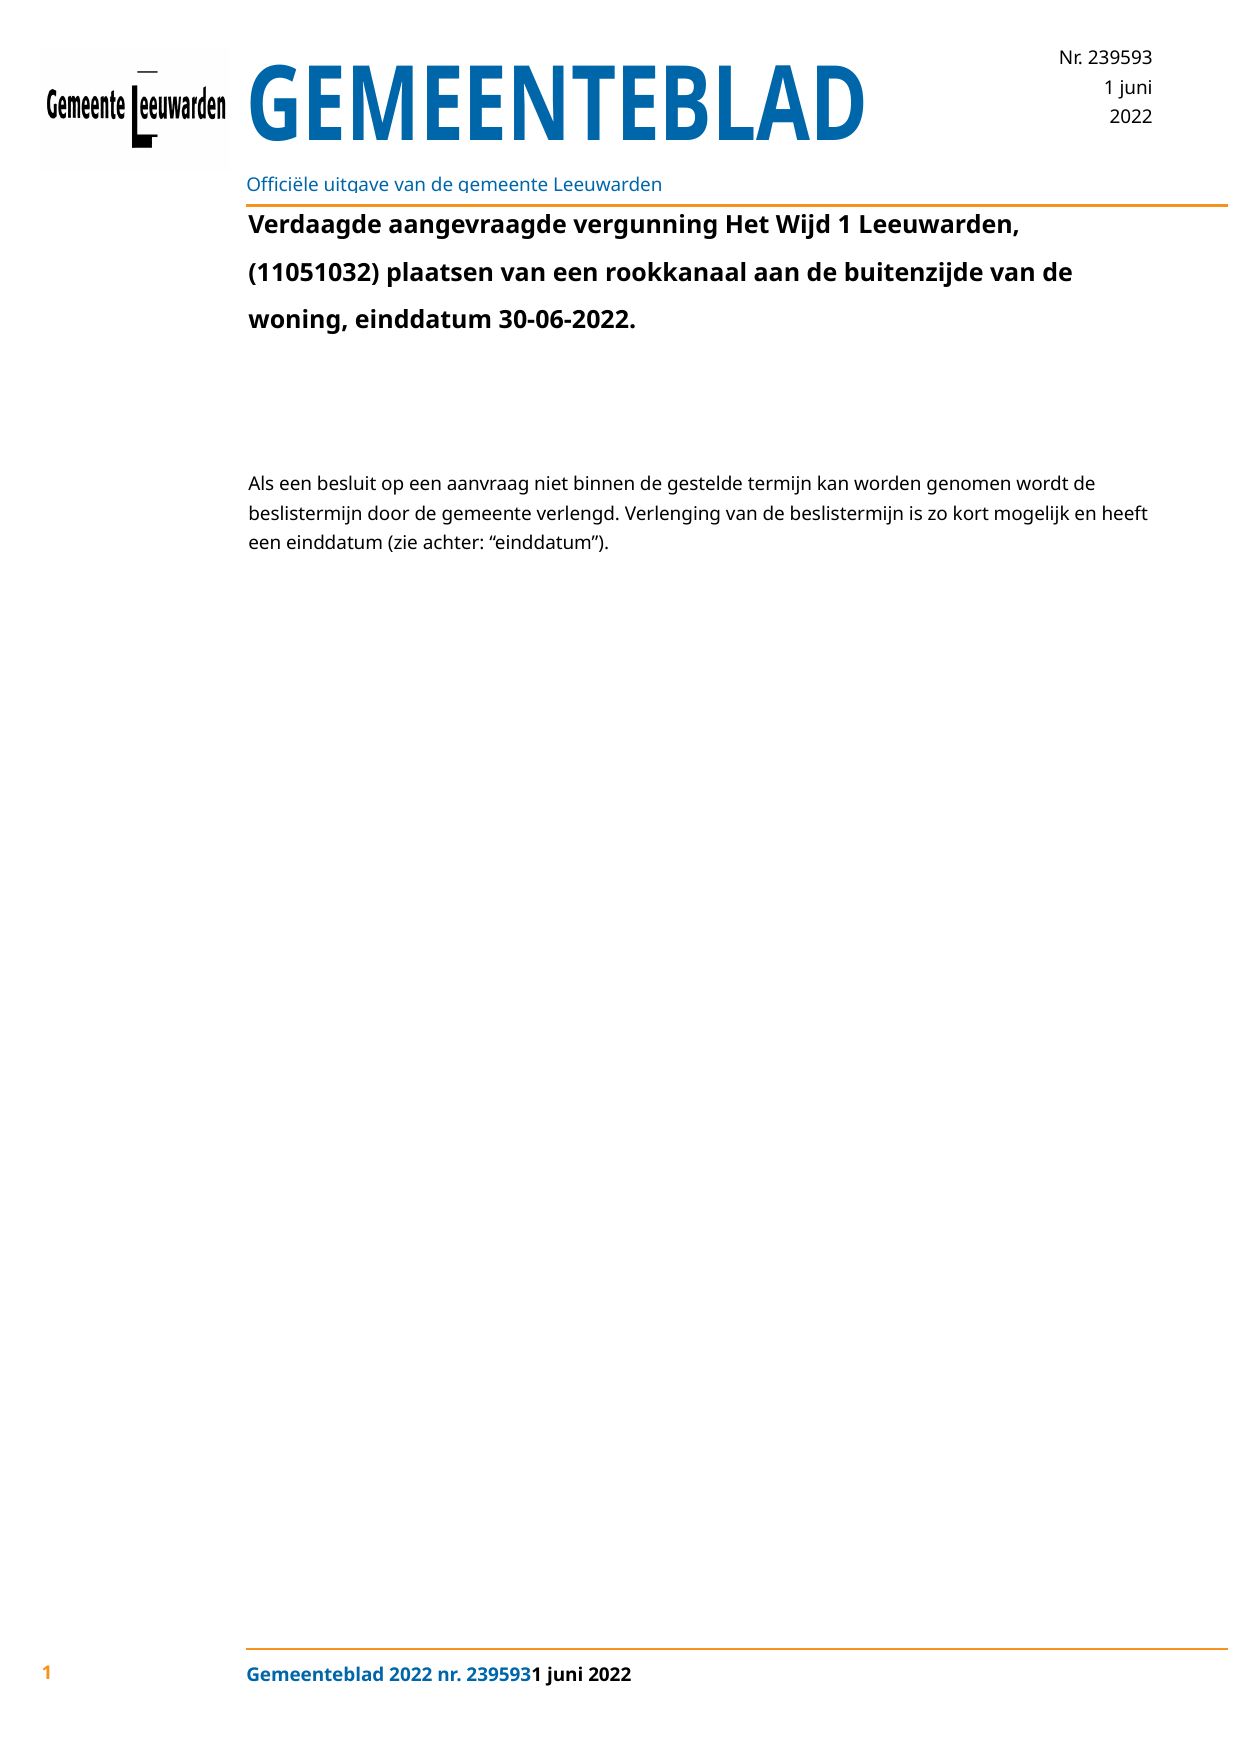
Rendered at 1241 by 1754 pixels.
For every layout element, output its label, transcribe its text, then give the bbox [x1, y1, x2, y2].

text Verdaagde aangevraagde vergunning Het Wijd 1 Leeuwarden, (11051032) plaatsen van een rookkanaal aan de buitenzijde van de woning, einddatum 30-06-2022. [248, 207, 1152, 336]
text Als een besluit op een aanvraag niet binnen de gestelde termijn kan worden genomen wordt de beslistermijn door de gemeente verlengd. Verlenging van de beslistermijn is zo kort mogelijk en heeft een einddatum (zie achter: “einddatum”). [248, 470, 1152, 555]
picture [41, 47, 231, 172]
